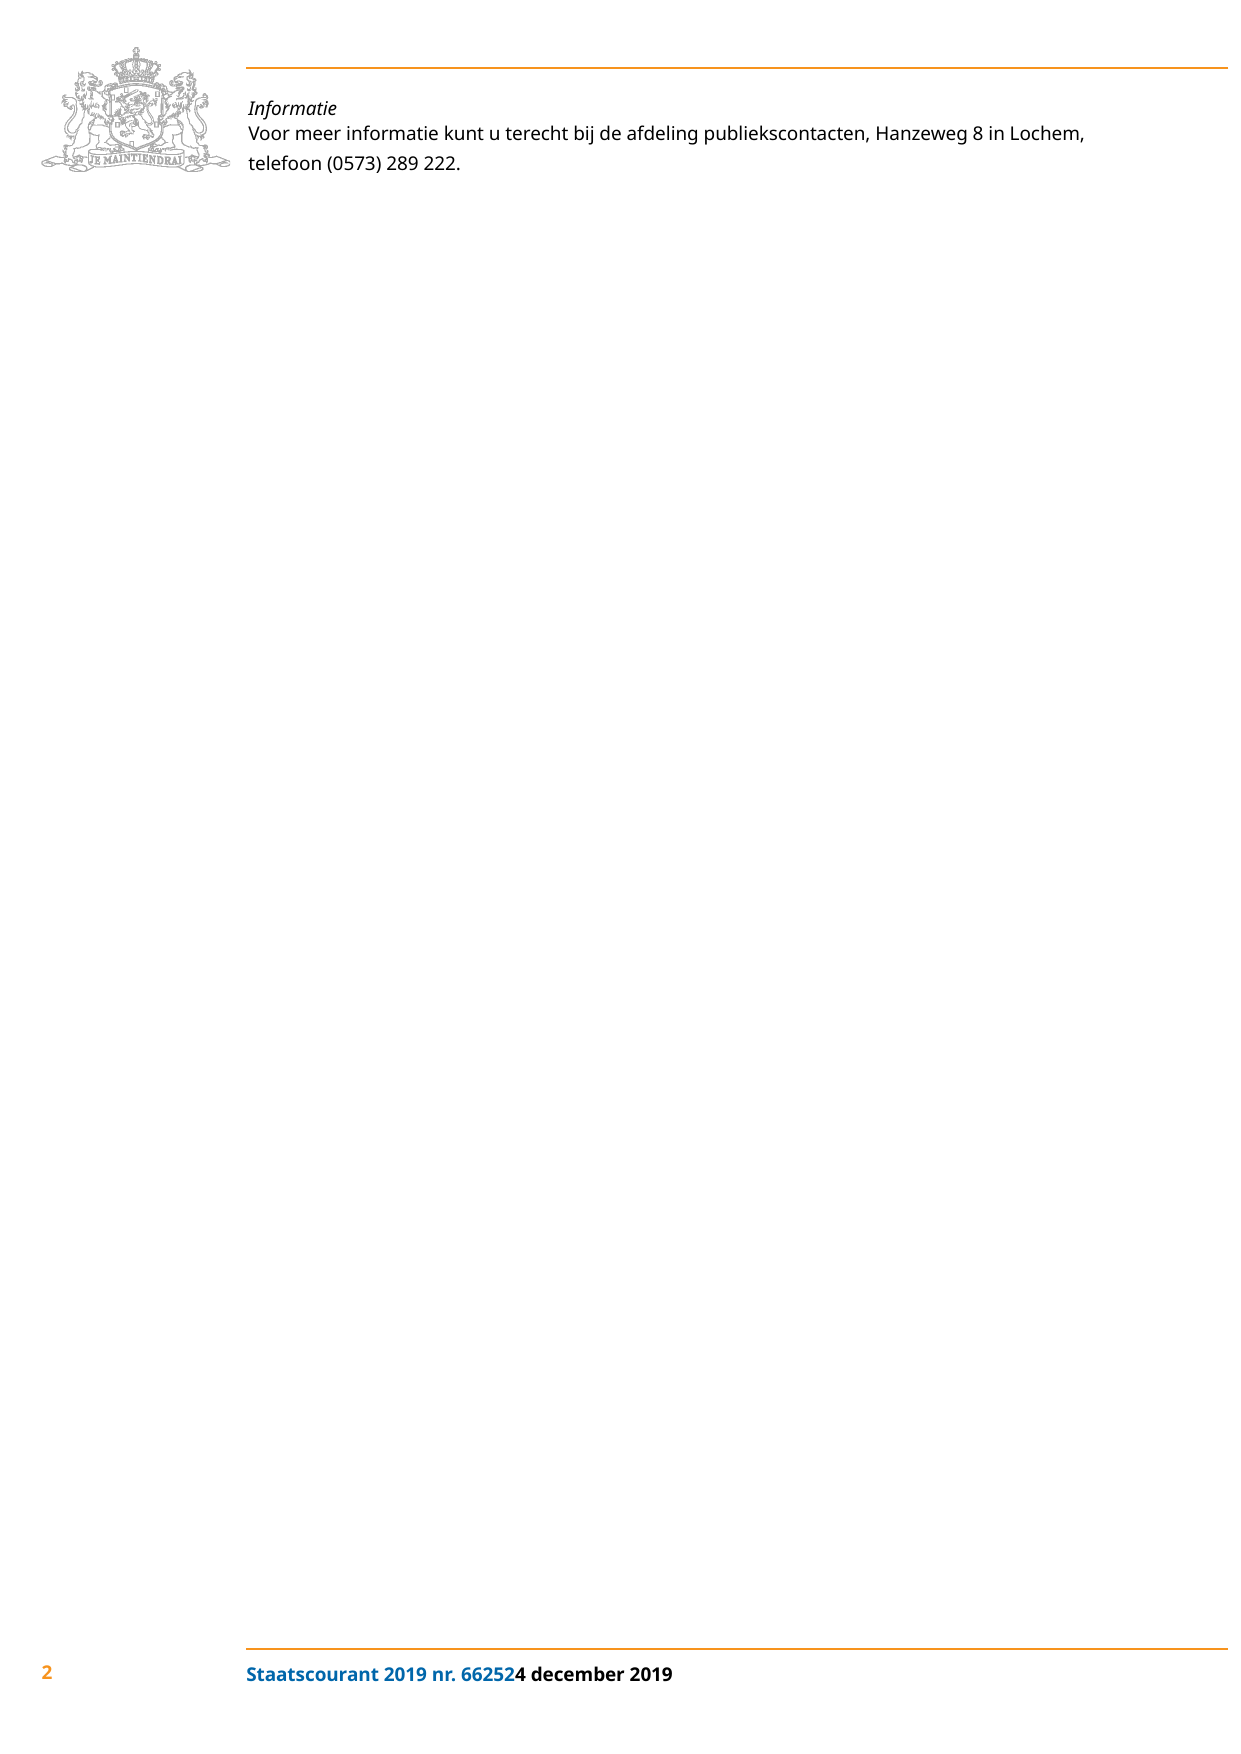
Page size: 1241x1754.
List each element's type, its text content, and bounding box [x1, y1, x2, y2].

picture [41, 47, 231, 172]
text Informatie [248, 95, 1152, 121]
text Voor meer informatie kunt u terecht bij de afdeling publiekscontacten, Hanzeweg 8 in Lochem, telefoon (0573) 289 222. [248, 121, 1152, 176]
